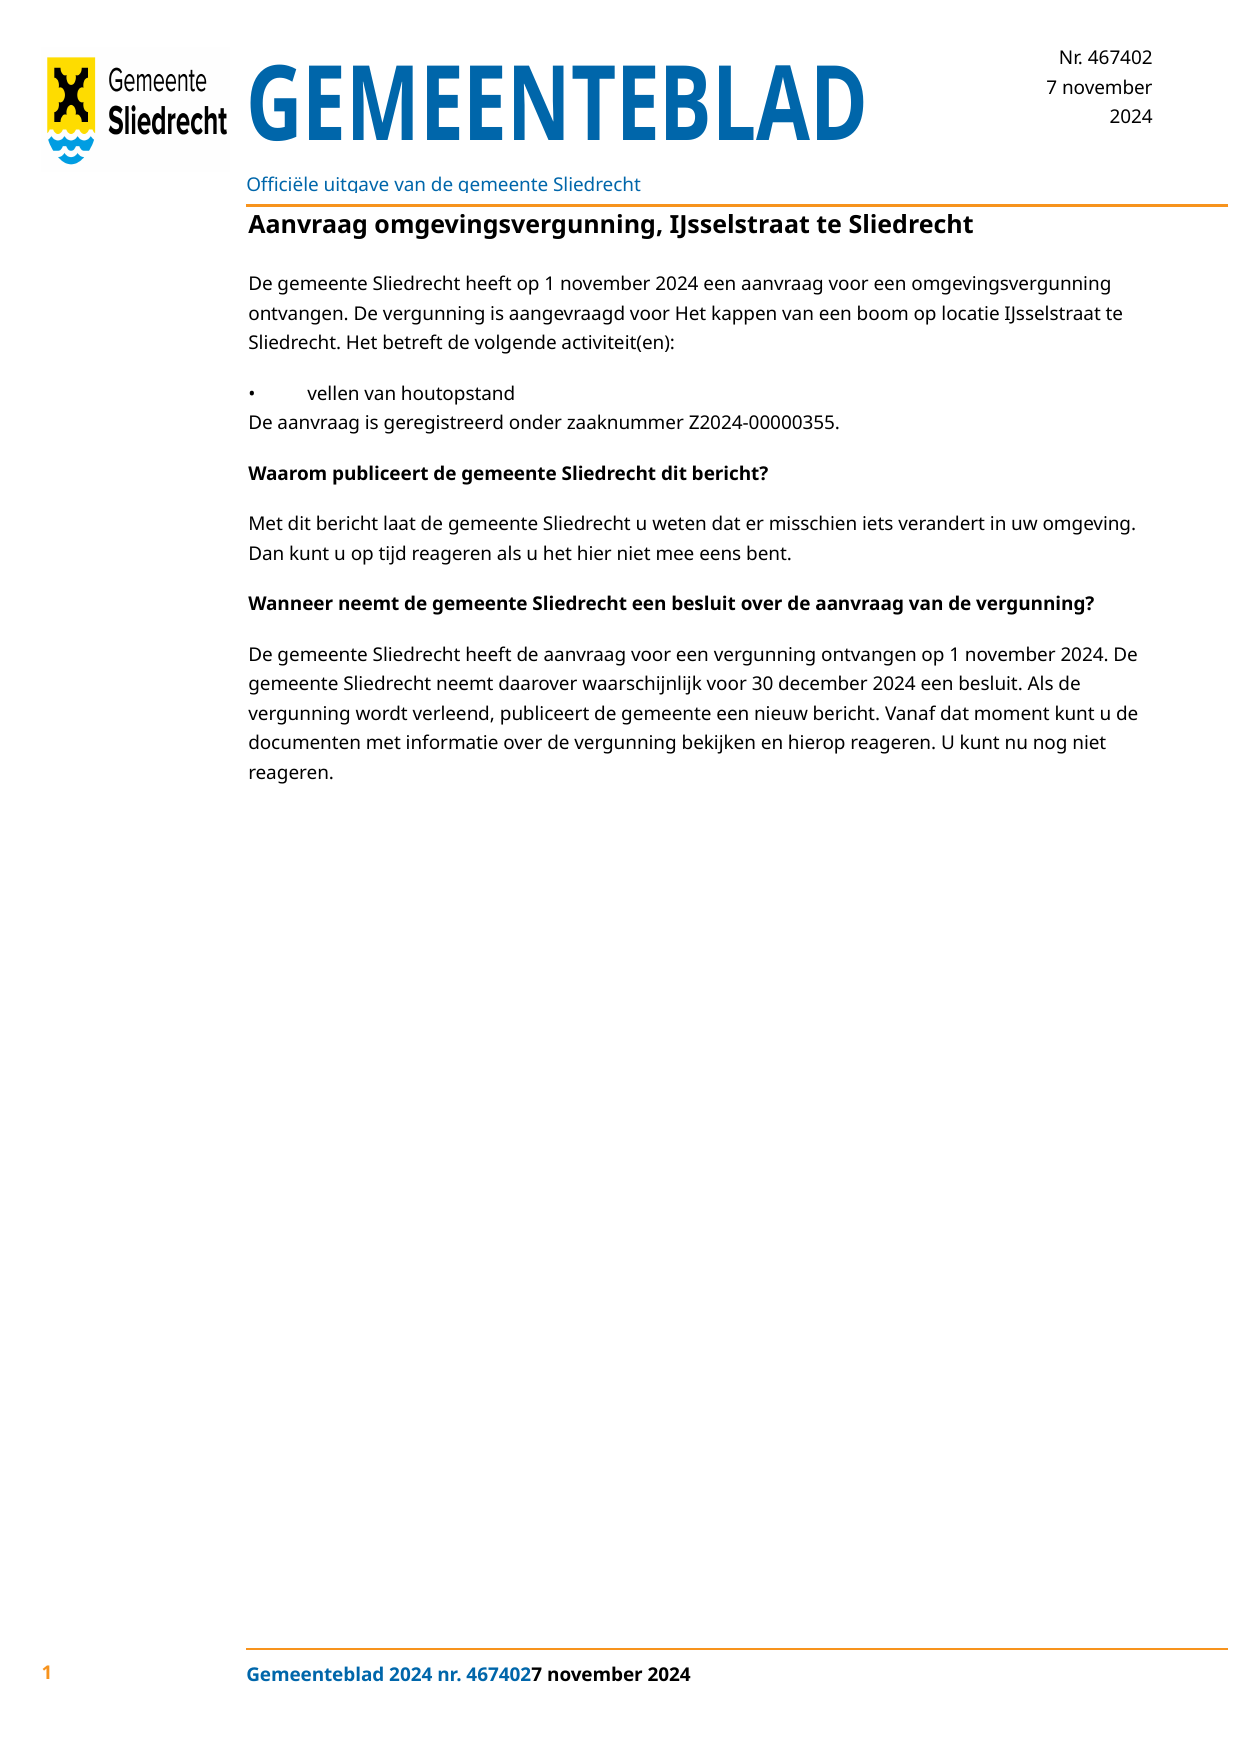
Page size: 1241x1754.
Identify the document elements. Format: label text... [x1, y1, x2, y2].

text De gemeente Sliedrecht heeft op 1 november 2024 een aanvraag voor een omgevingsvergunning ontvangen. De vergunning is aangevraagd voor Het kappen van een boom op locatie IJsselstraat te Sliedrecht. Het betreft de volgende activiteit(en): [248, 270, 1152, 355]
text Waarom publiceert de gemeente Sliedrecht dit bericht? [248, 460, 1152, 486]
text De gemeente Sliedrecht heeft de aanvraag voor een vergunning ontvangen op 1 november 2024. De gemeente Sliedrecht neemt daarover waarschijnlijk voor 30 december 2024 een besluit. Als de vergunning wordt verleend, publiceert de gemeente een nieuw bericht. Vanaf dat moment kunt u de documenten met informatie over de vergunning bekijken en hierop reageren. U kunt nu nog niet reageren. [248, 641, 1152, 785]
text Wanneer neemt de gemeente Sliedrecht een besluit over de aanvraag van de vergunning? [248, 590, 1152, 616]
text De aanvraag is geregistreerd onder zaaknummer Z2024-00000355. [248, 409, 1152, 435]
picture [41, 47, 231, 172]
list vellen van houtopstand [248, 380, 1152, 406]
text Aanvraag omgevingsvergunning, IJsselstraat te Sliedrecht [248, 207, 1152, 241]
text Met dit bericht laat de gemeente Sliedrecht u weten dat er misschien iets verandert in uw omgeving. Dan kunt u op tijd reageren als u het hier niet mee eens bent. [248, 510, 1152, 566]
